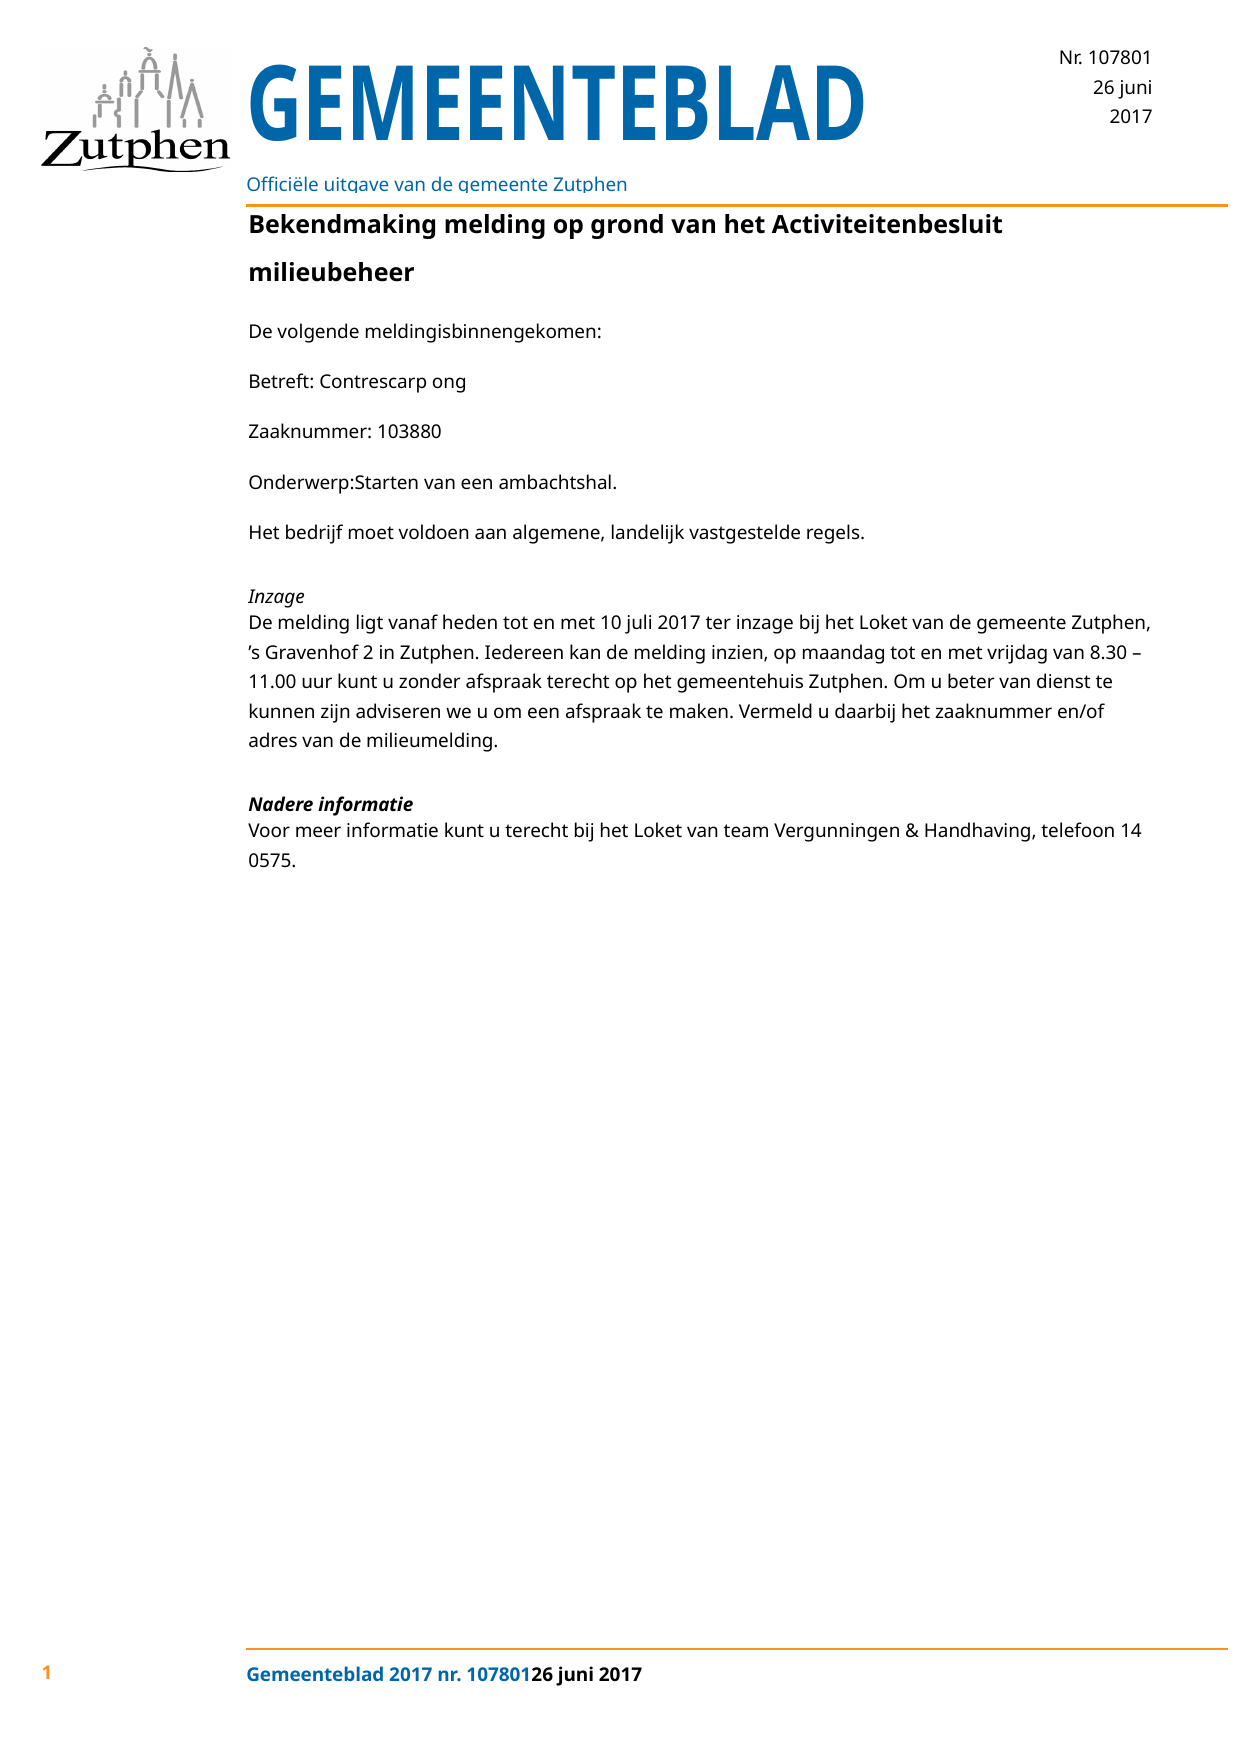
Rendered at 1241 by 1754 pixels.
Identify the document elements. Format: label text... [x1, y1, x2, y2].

text Zaaknummer: 103880 [248, 419, 1152, 444]
text Voor meer informatie kunt u terecht bij het Loket van team Vergunningen & Handhaving, telefoon 14 0575. [248, 817, 1152, 873]
text Nadere informatie [248, 792, 1152, 817]
text Onderwerp:Starten van een ambachtshal. [248, 469, 1152, 495]
text De volgende meldingisbinnengekomen: [248, 318, 1152, 344]
text Betreft: Contrescarp ong [248, 368, 1152, 394]
picture [41, 47, 231, 172]
text Bekendmaking melding op grond van het Activiteitenbesluit milieubeheer [248, 207, 1152, 288]
text Inzage [248, 583, 1152, 609]
text Het bedrijf moet voldoen aan algemene, landelijk vastgestelde regels. [248, 519, 1152, 545]
text De melding ligt vanaf heden tot en met 10 juli 2017 ter inzage bij het Loket van de gemeente Zutphen, ’s Gravenhof 2 in Zutphen. Iedereen kan de melding inzien, op maandag tot en met vrijdag van 8.30 – 11.00 uur kunt u zonder afspraak terecht op het gemeentehuis Zutphen. Om u beter van dienst te kunnen zijn adviseren we u om een afspraak te maken. Vermeld u daarbij het zaaknummer en/of adres van de milieumelding. [248, 609, 1152, 753]
